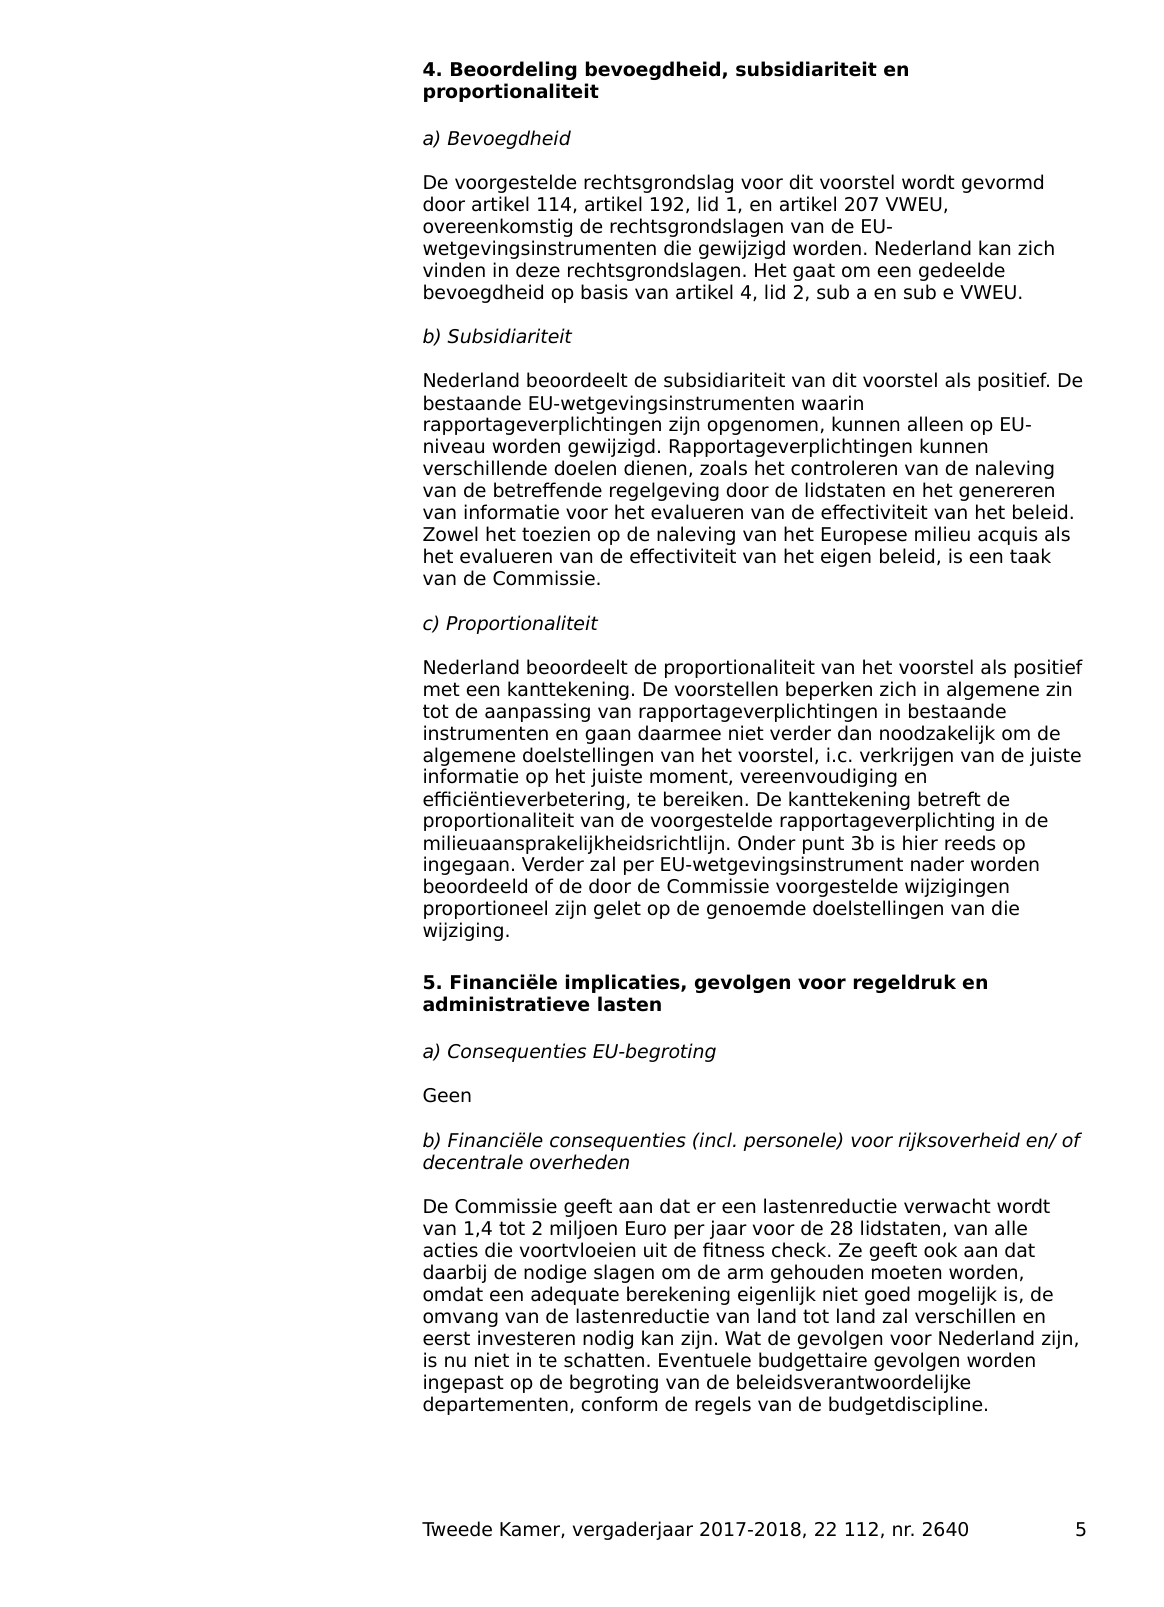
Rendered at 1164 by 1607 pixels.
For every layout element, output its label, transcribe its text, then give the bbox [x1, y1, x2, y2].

text De Commissie geeft aan dat er een lastenreductie verwacht wordt van 1,4 tot 2 miljoen Euro per jaar voor de 28 lidstaten, van alle acties die voortvloeien uit de fitness check. Ze geeft ook aan dat daarbij de nodige slagen om de arm gehouden moeten worden, omdat een adequate berekening eigenlijk niet goed mogelijk is, de omvang van de lastenreductie van land tot land zal verschillen en eerst investeren nodig kan zijn. Wat de gevolgen voor Nederland zijn, is nu niet in te schatten. Eventuele budgettaire gevolgen worden ingepast op de begroting van de beleidsverantwoordelijke departementen, conform de regels van de budgetdiscipline. [422, 1196, 1087, 1416]
subtitle a) Consequenties EU-begroting [422, 1041, 1087, 1063]
text Nederland beoordeelt de proportionaliteit van het voorstel als positief met een kanttekening. De voorstellen beperken zich in algemene zin tot de aanpassing van rapportageverplichtingen in bestaande instrumenten en gaan daarmee niet verder dan noodzakelijk om de algemene doelstellingen van het voorstel, i.c. verkrijgen van de juiste informatie op het juiste moment, vereenvoudiging en efficiëntieverbetering, te bereiken. De kanttekening betreft de proportionaliteit van de voorgestelde rapportageverplichting in de milieuaansprakelijkheidsrichtlijn. Onder punt 3b is hier reeds op ingegaan. Verder zal per EU-wetgevingsinstrument nader worden beoordeeld of de door de Commissie voorgestelde wijzigingen proportioneel zijn gelet op de genoemde doelstellingen van die wijziging. [422, 657, 1087, 942]
subtitle 5. Financiële implicaties, gevolgen voor regeldruk en administratieve lasten [422, 972, 1087, 1016]
text Nederland beoordeelt de subsidiariteit van dit voorstel als positief. De bestaande EU-wetgevingsinstrumenten waarin rapportageverplichtingen zijn opgenomen, kunnen alleen op EU-niveau worden gewijzigd. Rapportageverplichtingen kunnen verschillende doelen dienen, zoals het controleren van de naleving van de betreffende regelgeving door de lidstaten en het genereren van informatie voor het evalueren van de effectiviteit van het beleid. Zowel het toezien op de naleving van het Europese milieu acquis als het evalueren van de effectiviteit van het eigen beleid, is een taak van de Commissie. [422, 370, 1087, 590]
subtitle c) Proportionaliteit [422, 612, 1087, 634]
text De voorgestelde rechtsgrondslag voor dit voorstel wordt gevormd door artikel 114, artikel 192, lid 1, en artikel 207 VWEU, overeenkomstig de rechtsgrondslagen van de EU-wetgevingsinstrumenten die gewijzigd worden. Nederland kan zich vinden in deze rechtsgrondslagen. Het gaat om een gedeelde bevoegdheid op basis van artikel 4, lid 2, sub a en sub e VWEU. [422, 172, 1087, 304]
subtitle b) Financiële consequenties (incl. personele) voor rijksoverheid en/ of decentrale overheden [422, 1129, 1087, 1173]
subtitle a) Bevoegdheid [422, 128, 1087, 150]
subtitle b) Subsidiariteit [422, 326, 1087, 348]
text Geen [422, 1085, 1087, 1107]
subtitle 4. Beoordeling bevoegdheid, subsidiariteit en proportionaliteit [422, 59, 1087, 103]
